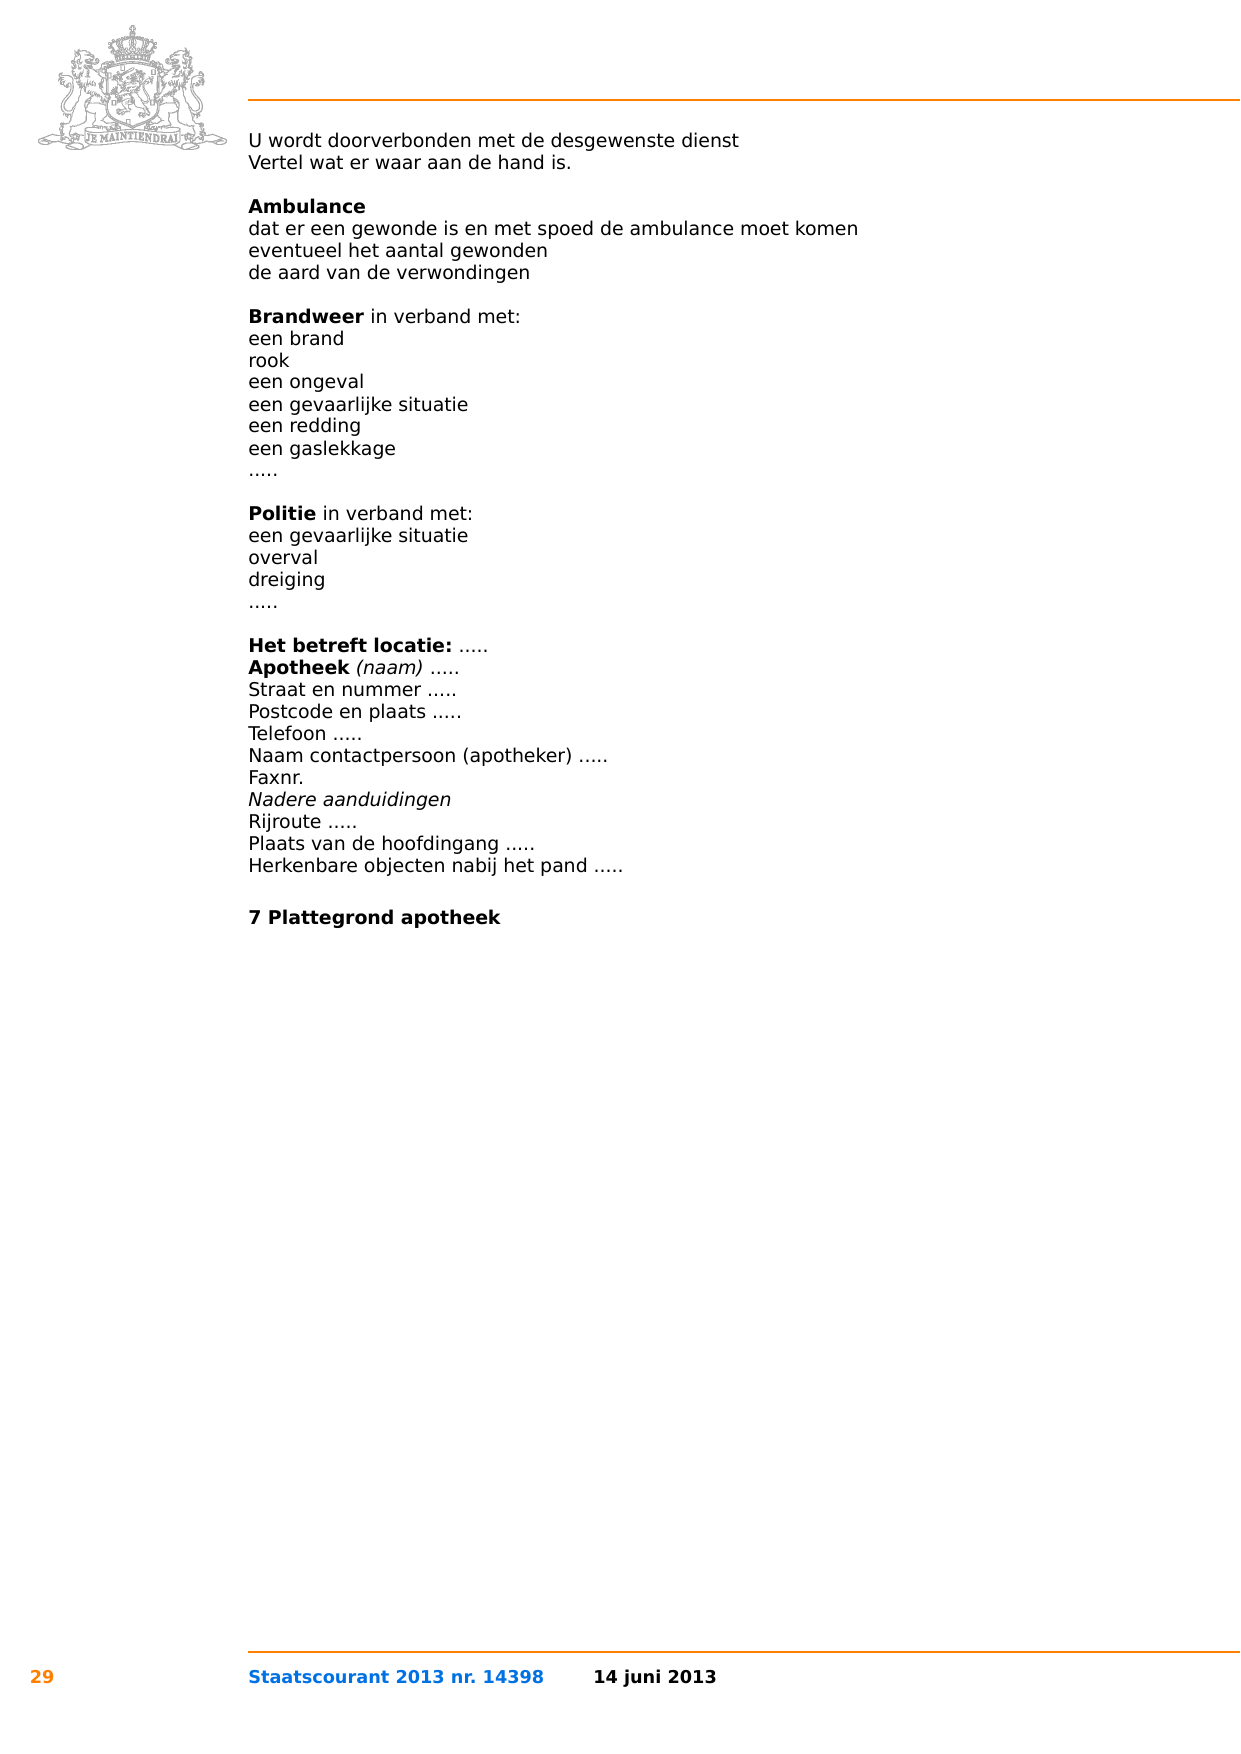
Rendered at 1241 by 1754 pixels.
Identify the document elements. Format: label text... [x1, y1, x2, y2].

text een gevaarlijke situatie [248, 393, 1163, 415]
text Nadere aanduidingen [248, 789, 1163, 811]
text Brandweer in verband met: [248, 306, 1163, 327]
text U wordt doorverbonden met de desgewenste dienst [248, 130, 1163, 152]
text Rijroute ..... [248, 811, 1163, 833]
text Herkenbare objecten nabij het pand ..... [248, 855, 1163, 877]
text overval [248, 547, 1163, 569]
text Telefoon ..... [248, 723, 1163, 745]
text de aard van de verwondingen [248, 262, 1163, 284]
text Naam contactpersoon (apotheker) ..... [248, 745, 1163, 767]
text Faxnr. [248, 767, 1163, 789]
text een brand [248, 327, 1163, 349]
subtitle 7 Plattegrond apotheek [248, 907, 1163, 929]
text eventueel het aantal gewonden [248, 240, 1163, 262]
text dat er een gewonde is en met spoed de ambulance moet komen [248, 218, 1163, 240]
text dreiging [248, 569, 1163, 591]
text een gevaarlijke situatie [248, 525, 1163, 547]
text Straat en nummer ..... [248, 679, 1163, 701]
picture [38, 25, 227, 150]
text een ongeval [248, 371, 1163, 393]
text een gaslekkage [248, 437, 1163, 459]
text Vertel wat er waar aan de hand is. [248, 152, 1163, 174]
text Politie in verband met: [248, 503, 1163, 525]
text Het betreft locatie: ..... [248, 635, 1163, 657]
text een redding [248, 415, 1163, 437]
text rook [248, 349, 1163, 371]
text Ambulance [248, 196, 1163, 218]
text Postcode en plaats ..... [248, 701, 1163, 723]
text ..... [248, 459, 1163, 481]
text ..... [248, 591, 1163, 613]
text Apotheek (naam) ..... [248, 657, 1163, 679]
text Plaats van de hoofdingang ..... [248, 833, 1163, 855]
